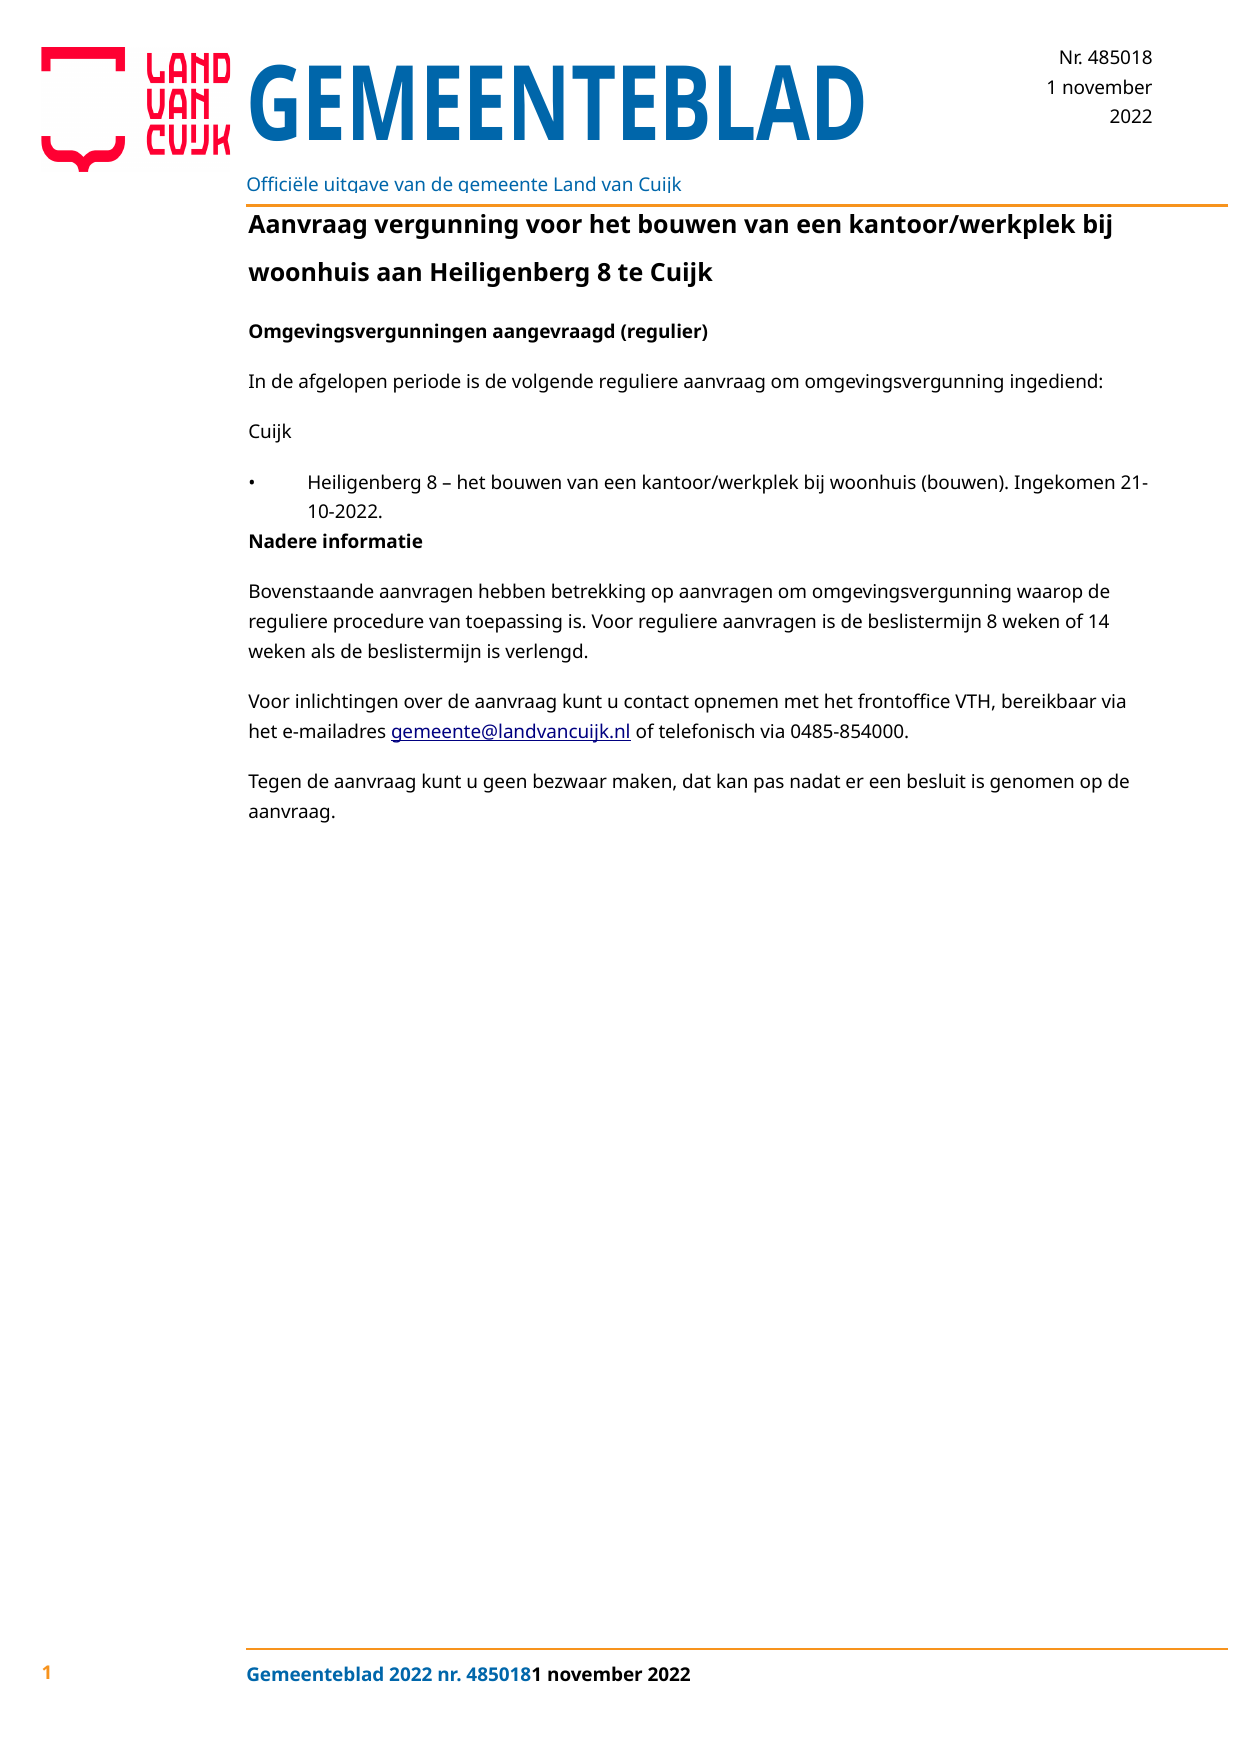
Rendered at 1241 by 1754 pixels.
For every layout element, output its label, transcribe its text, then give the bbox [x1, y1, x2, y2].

text Bovenstaande aanvragen hebben betrekking op aanvragen om omgevingsvergunning waarop de reguliere procedure van toepassing is. Voor reguliere aanvragen is de beslistermijn 8 weken of 14 weken als de beslistermijn is verlengd. [248, 579, 1152, 664]
picture [41, 47, 231, 172]
text Aanvraag vergunning voor het bouwen van een kantoor/werkplek bij woonhuis aan Heiligenberg 8 te Cuijk [248, 207, 1152, 288]
text Cuijk [248, 419, 1152, 444]
text Tegen de aanvraag kunt u geen bezwaar maken, dat kan pas nadat er een besluit is genomen op de aanvraag. [248, 768, 1152, 824]
text Omgevingsvergunningen aangevraagd (regulier) [248, 318, 1152, 344]
text In de afgelopen periode is de volgende reguliere aanvraag om omgevingsvergunning ingediend: [248, 368, 1152, 394]
text Voor inlichtingen over de aanvraag kunt u contact opnemen met het frontoffice VTH, bereikbaar via het e-mailadres gemeente@landvancuijk.nl of telefonisch via 0485-854000. [248, 688, 1152, 744]
list Heiligenberg 8 – het bouwen van een kantoor/werkplek bij woonhuis (bouwen). Ingekomen 21-10-2022. [248, 469, 1152, 524]
text Nadere informatie [248, 528, 1152, 554]
